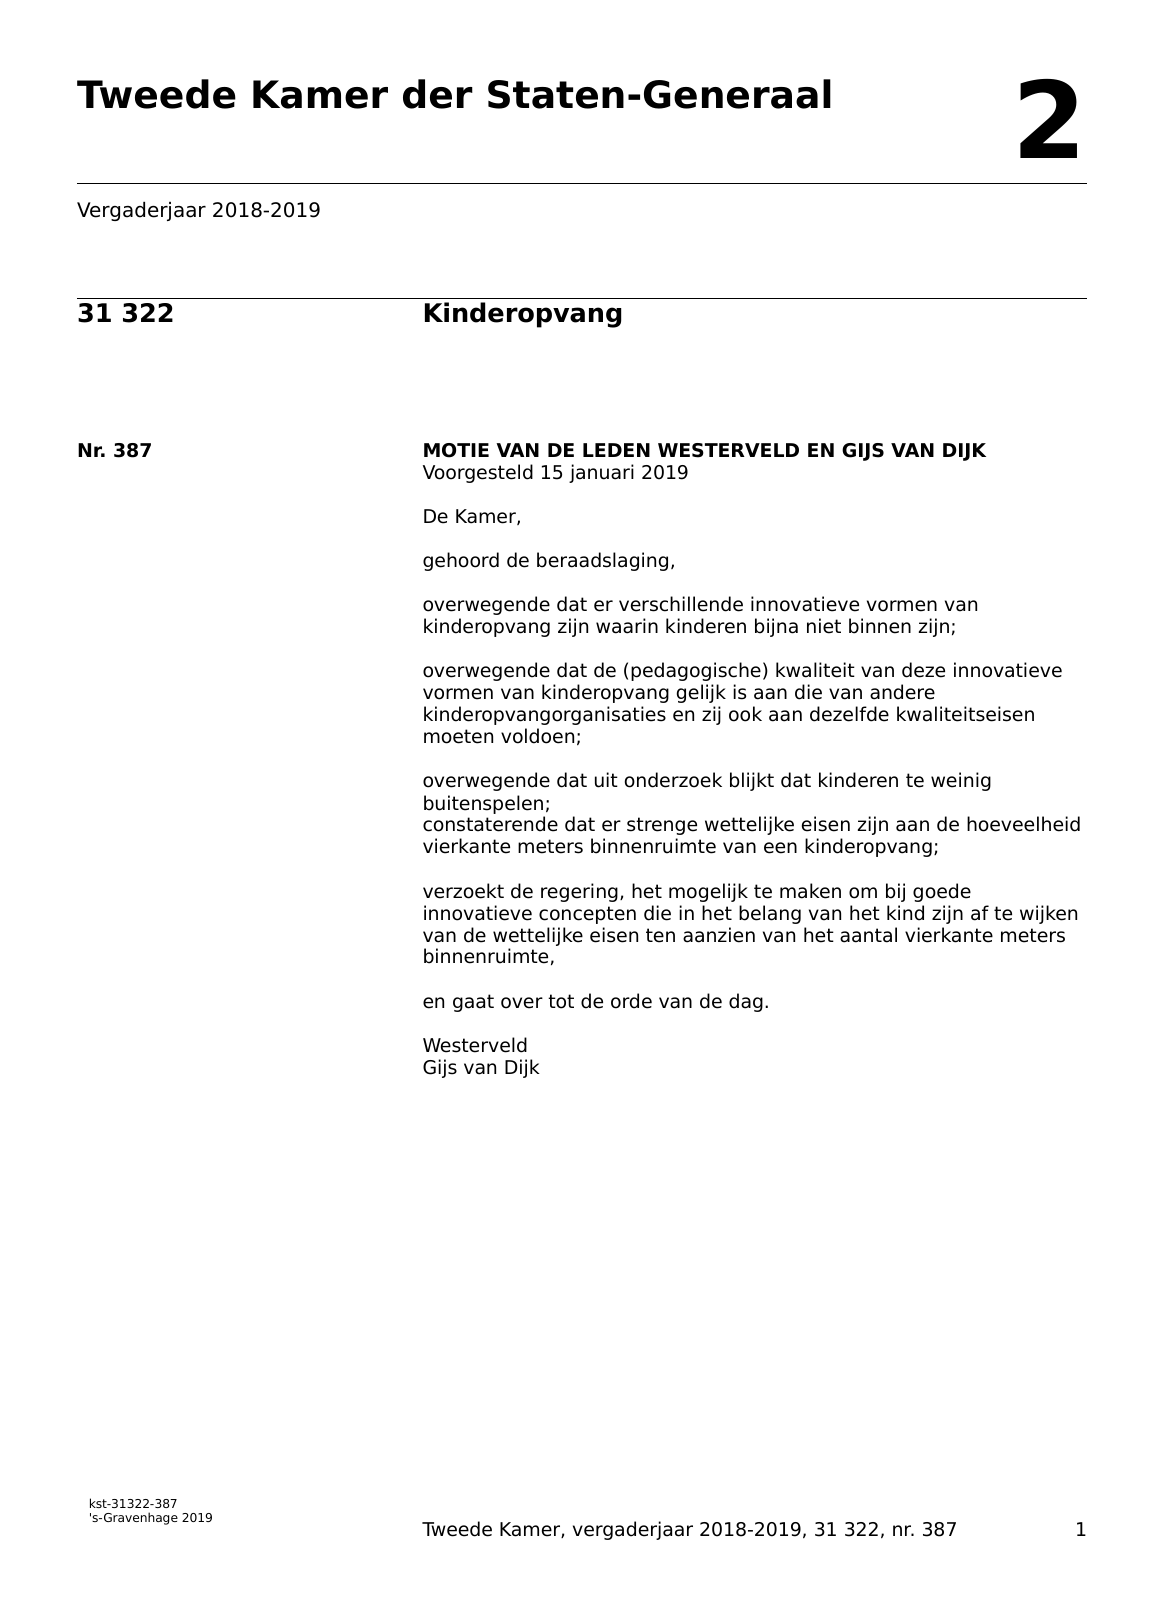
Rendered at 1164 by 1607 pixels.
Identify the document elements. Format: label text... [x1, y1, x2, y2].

text constaterende dat er strenge wettelijke eisen zijn aan de hoeveelheid vierkante meters binnenruimte van een kinderopvang; [422, 814, 1087, 858]
text Gijs van Dijk [422, 1057, 1087, 1079]
text De Kamer, [422, 506, 1087, 528]
text Westerveld [422, 1035, 1087, 1057]
text overwegende dat er verschillende innovatieve vormen van kinderopvang zijn waarin kinderen bijna niet binnen zijn; [422, 594, 1087, 638]
table_header Tweede Kamer der Staten-Generaal [77, 59, 886, 183]
text verzoekt de regering, het mogelijk te maken om bij goede innovatieve concepten die in het belang van het kind zijn af te wijken van de wettelijke eisen ten aanzien van het aantal vierkante meters binnenruimte, [422, 881, 1087, 968]
table_cell Vergaderjaar 2018-2019 [77, 184, 1087, 298]
subtitle Nr. 387 MOTIE VAN DE LEDEN WESTERVELD EN GIJS VAN DIJK [77, 440, 1087, 462]
text kst-31322-387 [88, 1497, 323, 1511]
text overwegende dat de (pedagogische) kwaliteit van deze innovatieve vormen van kinderopvang gelijk is aan die van andere kinderopvangorganisaties en zij ook aan dezelfde kwaliteitseisen moeten voldoen; [422, 660, 1087, 748]
text Voorgesteld 15 januari 2019 [422, 462, 1087, 484]
table_header 2 [886, 59, 1087, 183]
text overwegende dat uit onderzoek blijkt dat kinderen te weinig buitenspelen; [422, 770, 1087, 814]
subtitle 31 322 Kinderopvang [77, 299, 1087, 329]
text en gaat over tot de orde van de dag. [422, 991, 1087, 1013]
text gehoord de beraadslaging, [422, 550, 1087, 572]
text 's-Gravenhage 2019 [88, 1511, 323, 1525]
